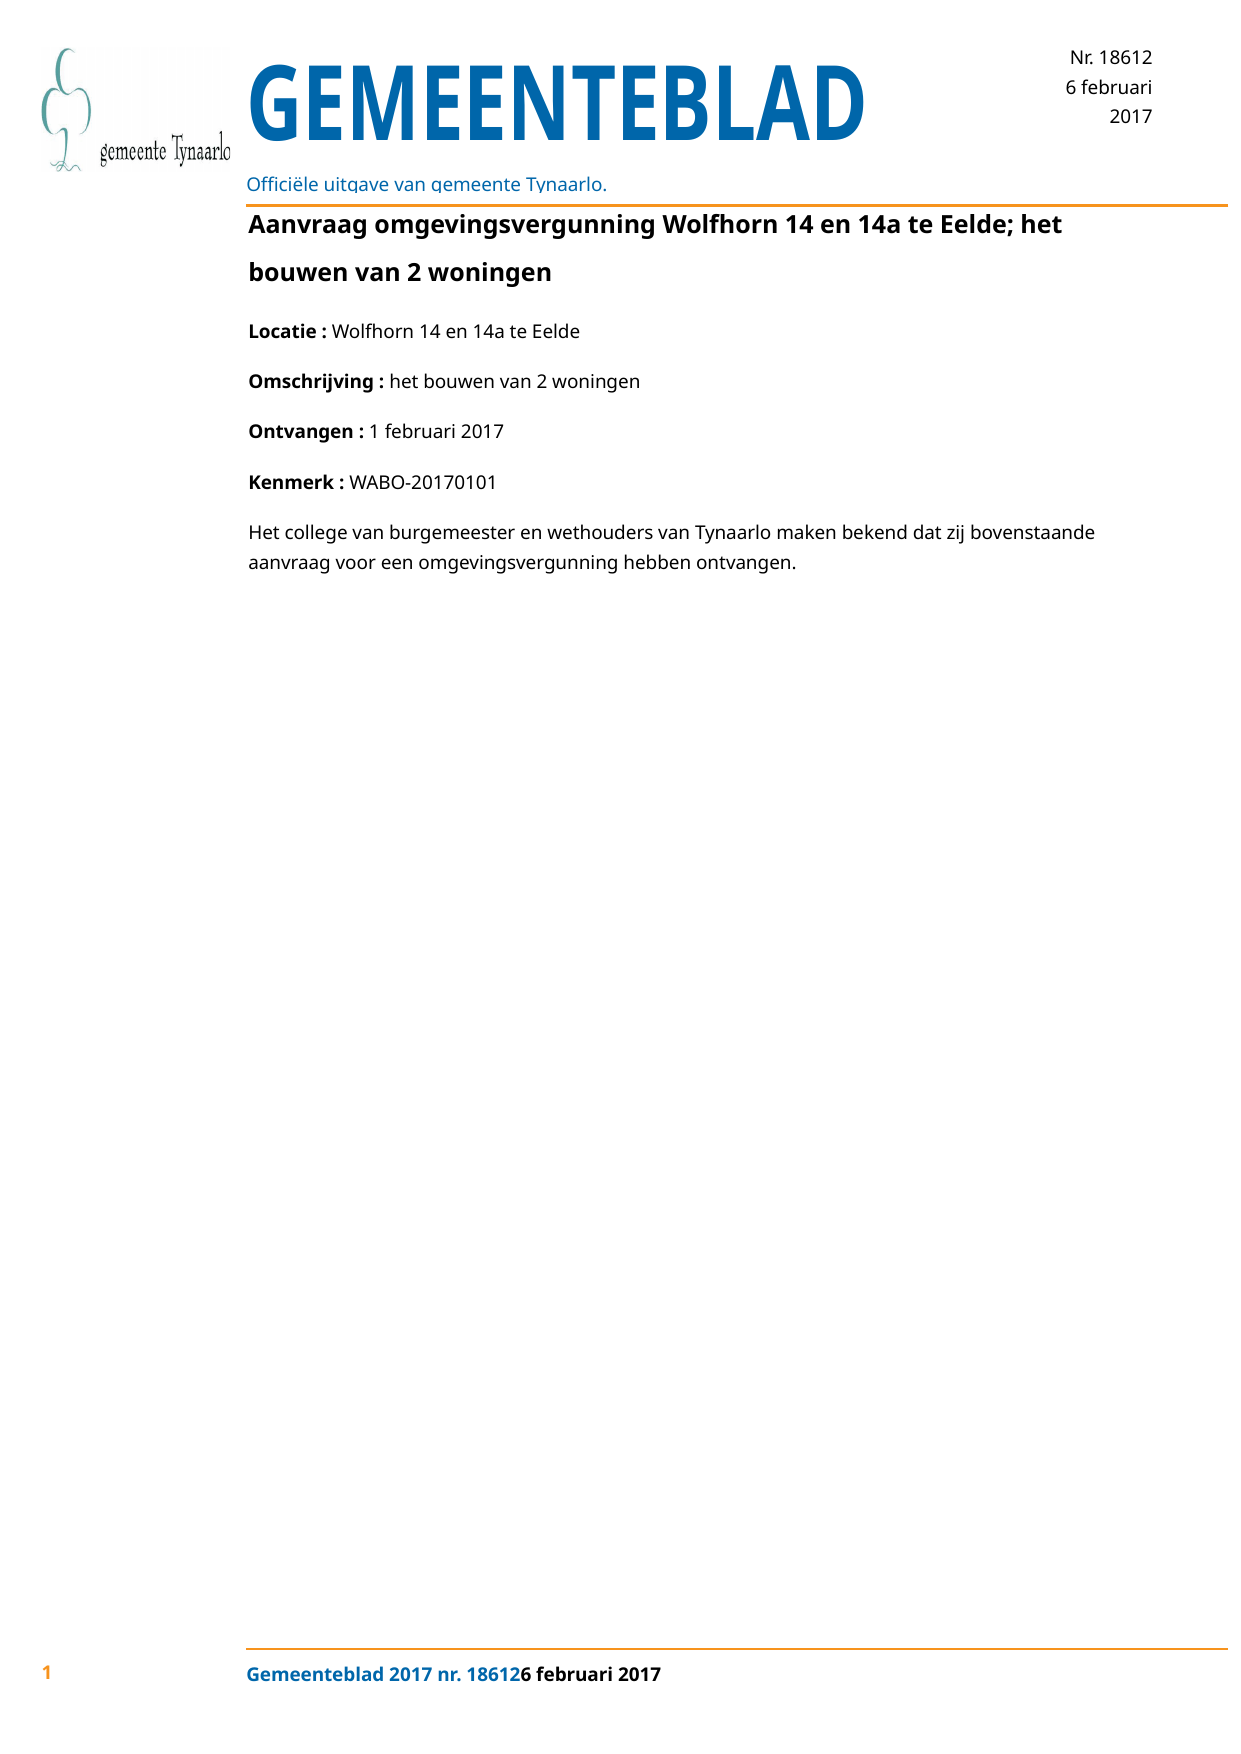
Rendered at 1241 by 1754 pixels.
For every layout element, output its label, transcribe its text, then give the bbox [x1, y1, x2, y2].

text Het college van burgemeester en wethouders van Tynaarlo maken bekend dat zij bovenstaande aanvraag voor een omgevingsvergunning hebben ontvangen. [248, 519, 1152, 575]
text Locatie : Wolfhorn 14 en 14a te Eelde [248, 318, 1152, 344]
text Ontvangen : 1 februari 2017 [248, 419, 1152, 444]
text Kenmerk : WABO-20170101 [248, 469, 1152, 495]
text Omschrijving : het bouwen van 2 woningen [248, 368, 1152, 394]
picture [41, 47, 231, 172]
text Aanvraag omgevingsvergunning Wolfhorn 14 en 14a te Eelde; het bouwen van 2 woningen [248, 207, 1152, 288]
